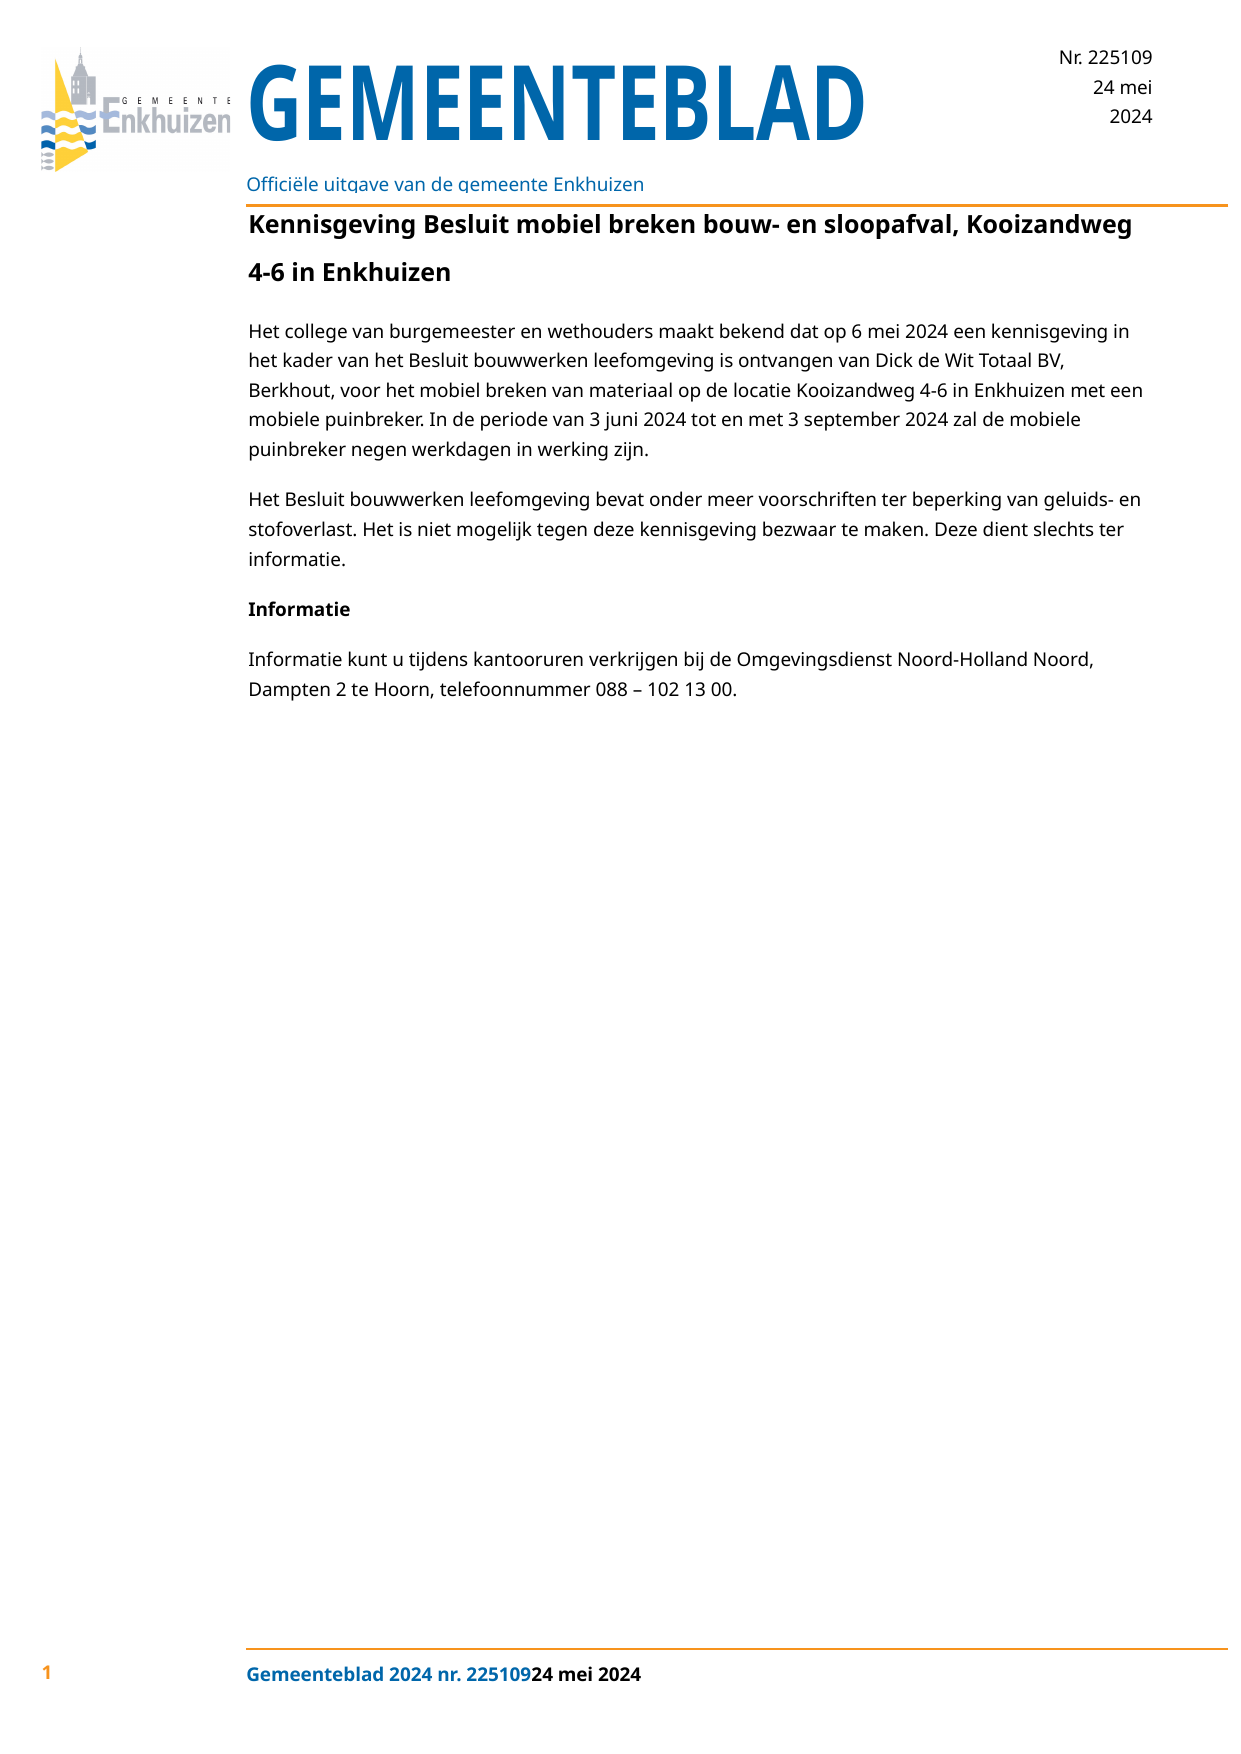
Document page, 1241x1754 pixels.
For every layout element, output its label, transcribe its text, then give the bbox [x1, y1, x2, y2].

text Kennisgeving Besluit mobiel breken bouw- en sloopafval, Kooizandweg 4-6 in Enkhuizen [248, 207, 1152, 288]
text Het college van burgemeester en wethouders maakt bekend dat op 6 mei 2024 een kennisgeving in het kader van het Besluit bouwwerken leefomgeving is ontvangen van Dick de Wit Totaal BV, Berkhout, voor het mobiel breken van materiaal op de locatie Kooizandweg 4-6 in Enkhuizen met een mobiele puinbreker. In de periode van 3 juni 2024 tot en met 3 september 2024 zal de mobiele puinbreker negen werkdagen in werking zijn. [248, 318, 1152, 462]
text Informatie kunt u tijdens kantooruren verkrijgen bij de Omgevingsdienst Noord-Holland Noord, Dampten 2 te Hoorn, telefoonnummer 088 – 102 13 00. [248, 647, 1152, 702]
text Informatie [248, 596, 1152, 622]
picture [41, 47, 231, 172]
text Het Besluit bouwwerken leefomgeving bevat onder meer voorschriften ter beperking van geluids- en stofoverlast. Het is niet mogelijk tegen deze kennisgeving bezwaar te maken. Deze dient slechts ter informatie. [248, 487, 1152, 572]
